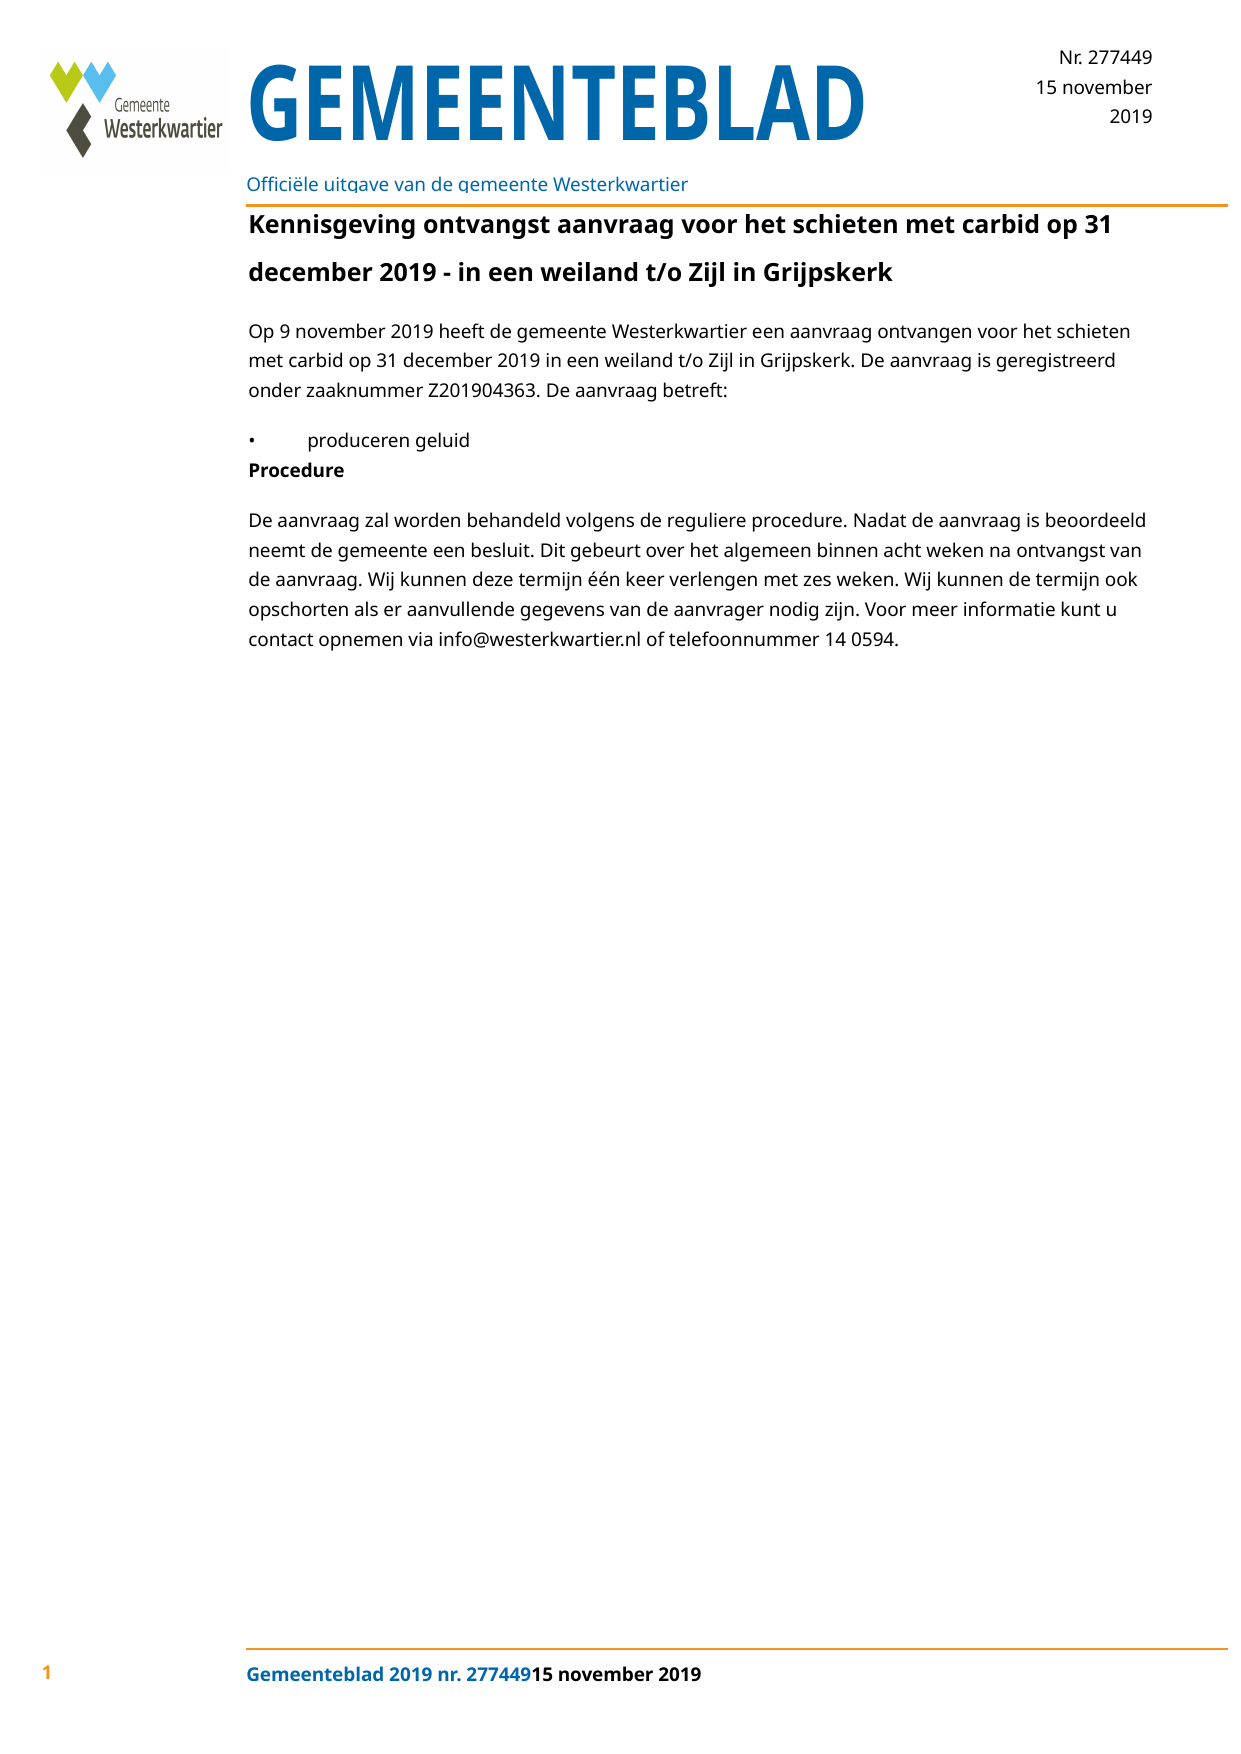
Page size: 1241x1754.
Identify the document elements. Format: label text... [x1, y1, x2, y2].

list produceren geluid [248, 427, 1152, 453]
text Op 9 november 2019 heeft de gemeente Westerkwartier een aanvraag ontvangen voor het schieten met carbid op 31 december 2019 in een weiland t/o Zijl in Grijpskerk. De aanvraag is geregistreerd onder zaaknummer Z201904363. De aanvraag betreft: [248, 318, 1152, 403]
picture [41, 47, 231, 172]
text De aanvraag zal worden behandeld volgens de reguliere procedure. Nadat de aanvraag is beoordeeld neemt de gemeente een besluit. Dit gebeurt over het algemeen binnen acht weken na ontvangst van de aanvraag. Wij kunnen deze termijn één keer verlengen met zes weken. Wij kunnen de termijn ook opschorten als er aanvullende gegevens van de aanvrager nodig zijn. Voor meer informatie kunt u contact opnemen via info@westerkwartier.nl of telefoonnummer 14 0594. [248, 507, 1152, 652]
text Procedure [248, 457, 1152, 483]
text Kennisgeving ontvangst aanvraag voor het schieten met carbid op 31 december 2019 - in een weiland t/o Zijl in Grijpskerk [248, 207, 1152, 288]
